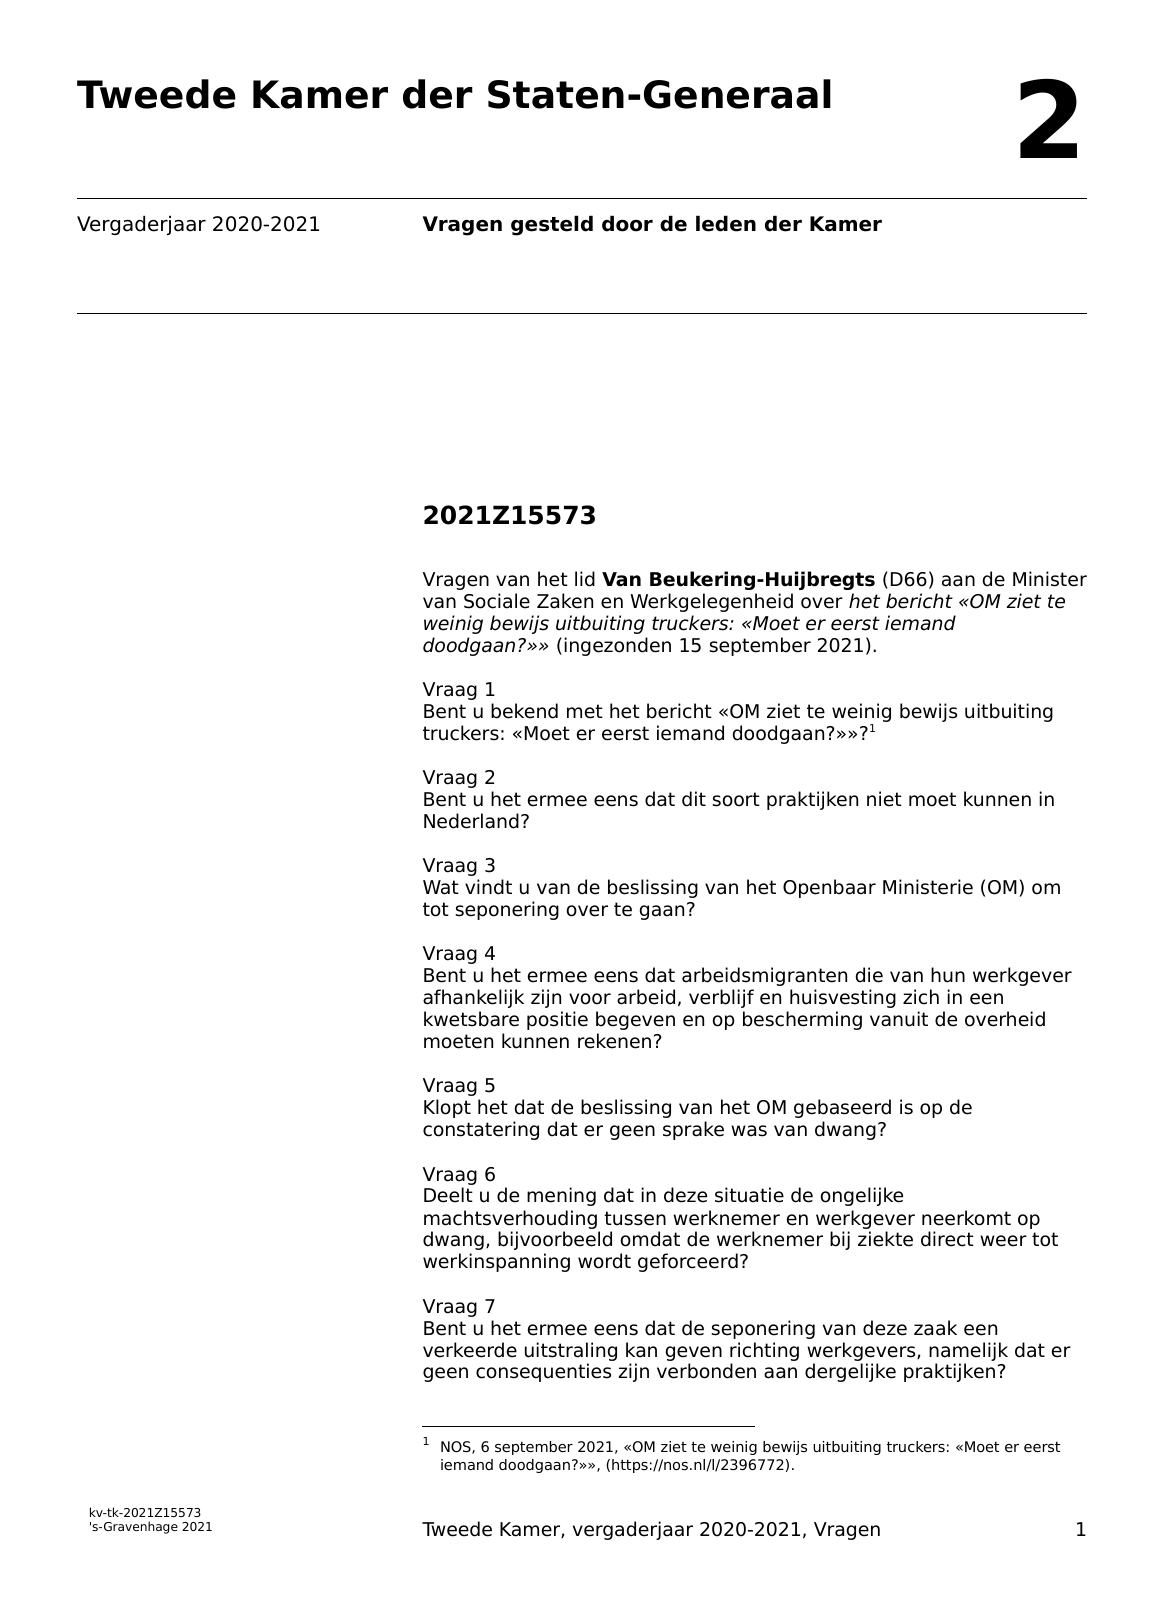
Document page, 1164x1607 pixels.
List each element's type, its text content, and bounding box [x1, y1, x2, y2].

text Vraag 4 [422, 943, 1087, 965]
text Vraag 7 [422, 1296, 1087, 1317]
text Vraag 1 [422, 679, 1087, 701]
text Vraag 3 [422, 855, 1087, 877]
text Wat vindt u van de beslissing van het Openbaar Ministerie (OM) om tot seponering over te gaan? [422, 877, 1087, 921]
text Bent u het ermee eens dat de seponering van deze zaak een verkeerde uitstraling kan geven richting werkgevers, namelijk dat er geen consequenties zijn verbonden aan dergelijke praktijken? [422, 1317, 1087, 1383]
text NOS, 6 september 2021, «OM ziet te weinig bewijs uitbuiting truckers: «Moet er eerst iemand doodgaan?»», (https://nos.nl/l/2396772). [422, 1435, 1087, 1474]
text Deelt u de mening dat in deze situatie de ongelijke machtsverhouding tussen werknemer en werkgever neerkomt op dwang, bijvoorbeeld omdat de werknemer bij ziekte direct weer tot werkinspanning wordt geforceerd? [422, 1185, 1087, 1273]
text Klopt het dat de beslissing van het OM gebaseerd is op de constatering dat er geen sprake was van dwang? [422, 1097, 1087, 1141]
text Vraag 6 [422, 1163, 1087, 1185]
text Vraag 2 [422, 767, 1087, 789]
text Bent u het ermee eens dat arbeidsmigranten die van hun werkgever afhankelijk zijn voor arbeid, verblijf en huisvesting zich in een kwetsbare positie begeven en op bescherming vanuit de overheid moeten kunnen rekenen? [422, 965, 1087, 1053]
text kv-tk-2021Z15573 [88, 1506, 323, 1520]
table_header Tweede Kamer der Staten-Generaal [77, 59, 886, 198]
text Vragen van het lid Van Beukering-Huijbregts (D66) aan de Minister van Sociale Zaken en Werkgelegenheid over het bericht «OM ziet te weinig bewijs uitbuiting truckers: «Moet er eerst iemand doodgaan?»» (ingezonden 15 september 2021). [422, 569, 1087, 657]
table_cell Vergaderjaar 2020-2021 [77, 199, 422, 313]
table_cell Vragen gesteld door de leden der Kamer [422, 199, 1087, 313]
text Vraag 5 [422, 1075, 1087, 1097]
text 's-Gravenhage 2021 [88, 1520, 323, 1534]
table_header 2 [886, 59, 1087, 198]
text 2021Z15573 [422, 501, 1087, 531]
text Bent u het ermee eens dat dit soort praktijken niet moet kunnen in Nederland? [422, 789, 1087, 833]
text Bent u bekend met het bericht «OM ziet te weinig bewijs uitbuiting truckers: «Moet er eerst iemand doodgaan?»»? [422, 701, 1087, 745]
